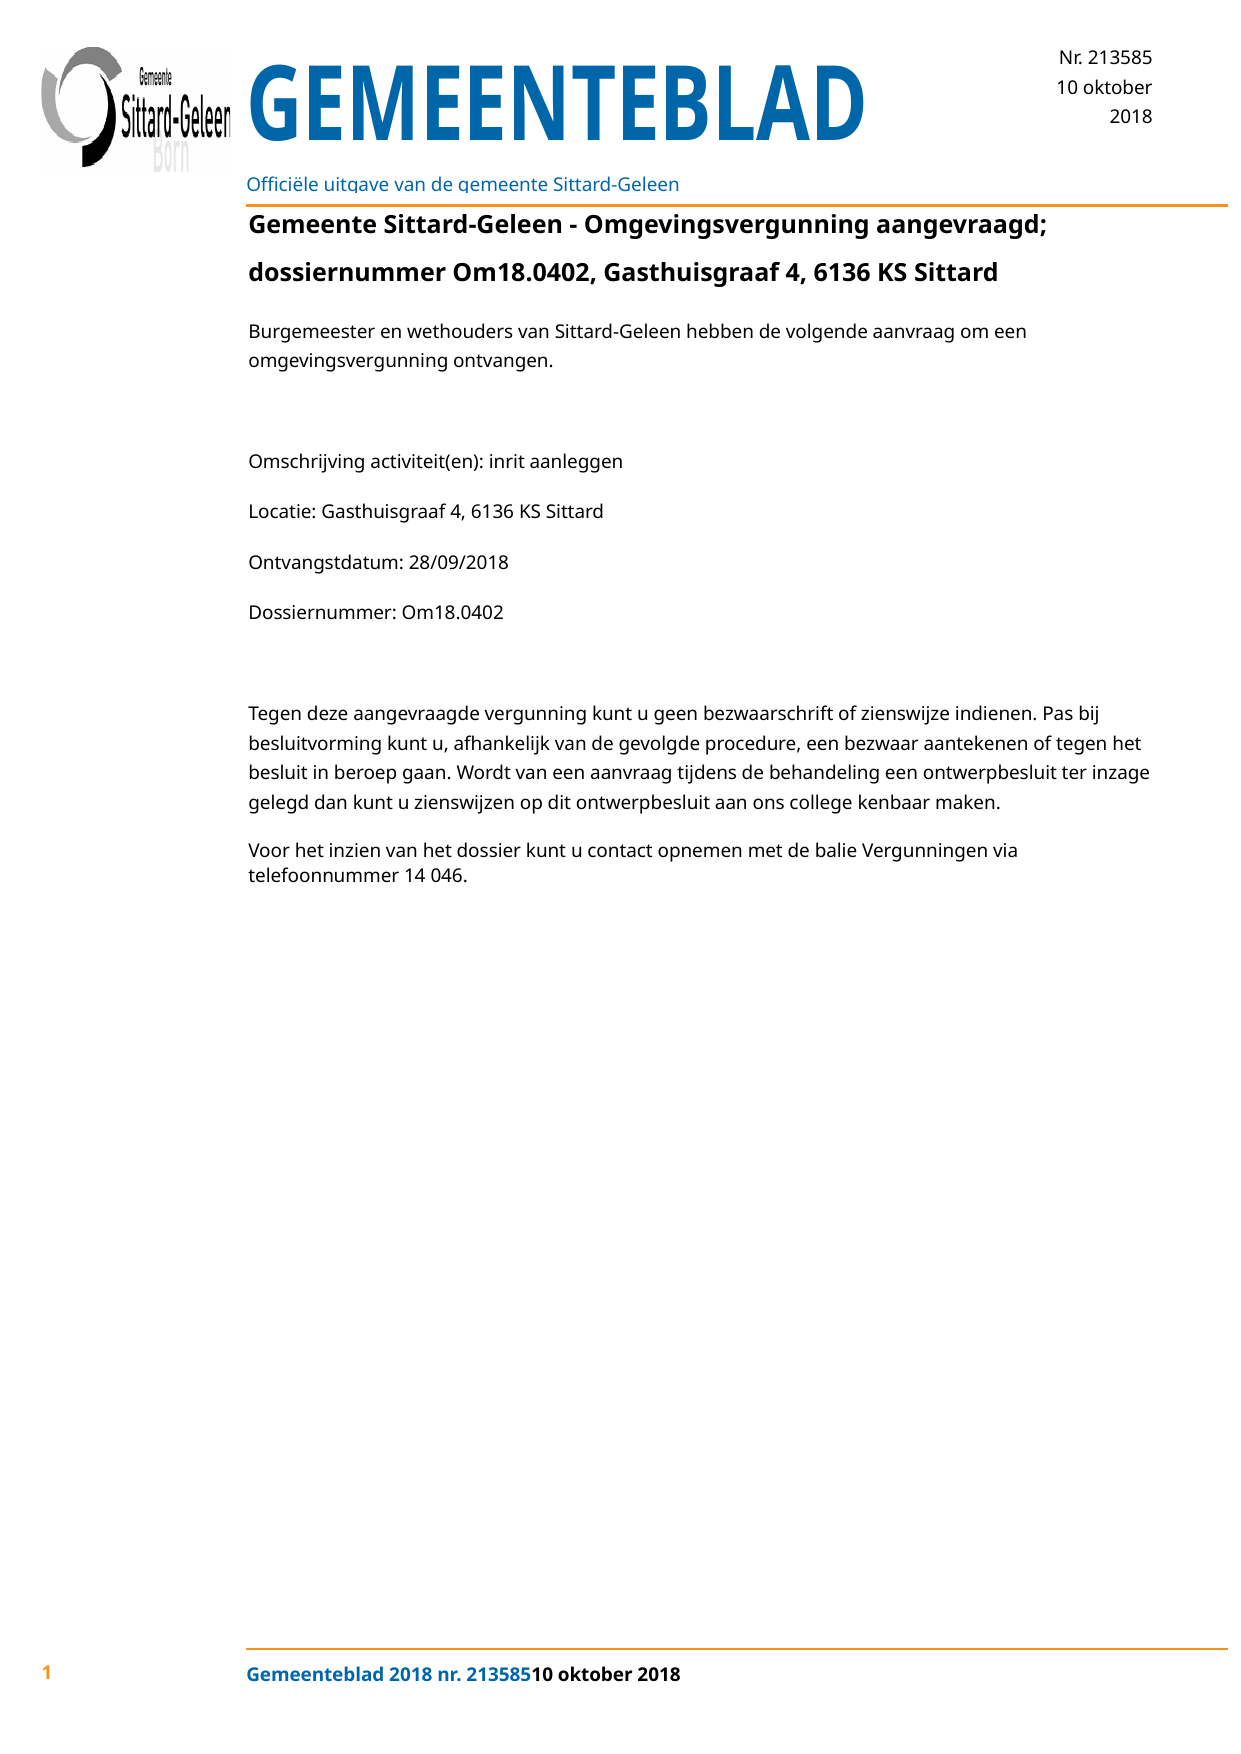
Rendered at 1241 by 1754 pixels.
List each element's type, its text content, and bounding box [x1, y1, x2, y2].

text Burgemeester en wethouders van Sittard-Geleen hebben de volgende aanvraag om een omgevingsvergunning ontvangen. [248, 318, 1152, 373]
text Tegen deze aangevraagde vergunning kunt u geen bezwaarschrift of zienswijze indienen. Pas bij besluitvorming kunt u, afhankelijk van de gevolgde procedure, een bezwaar aantekenen of tegen het besluit in beroep gaan. Wordt van een aanvraag tijdens de behandeling een ontwerpbesluit ter inzage gelegd dan kunt u zienswijzen op dit ontwerpbesluit aan ons college kenbaar maken. [248, 700, 1152, 815]
text Locatie: Gasthuisgraaf 4, 6136 KS Sittard [248, 499, 1152, 524]
text Omschrijving activiteit(en): inrit aanleggen [248, 448, 1152, 474]
text Gemeente Sittard-Geleen - Omgevingsvergunning aangevraagd; dossiernummer Om18.0402, Gasthuisgraaf 4, 6136 KS Sittard [248, 207, 1152, 288]
text Dossiernummer: Om18.0402 [248, 599, 1152, 625]
picture [41, 47, 231, 172]
text Voor het inzien van het dossier kunt u contact opnemen met de balie Vergunningen via telefoonnummer 14 046. [248, 837, 1152, 888]
text Ontvangstdatum: 28/09/2018 [248, 549, 1152, 575]
